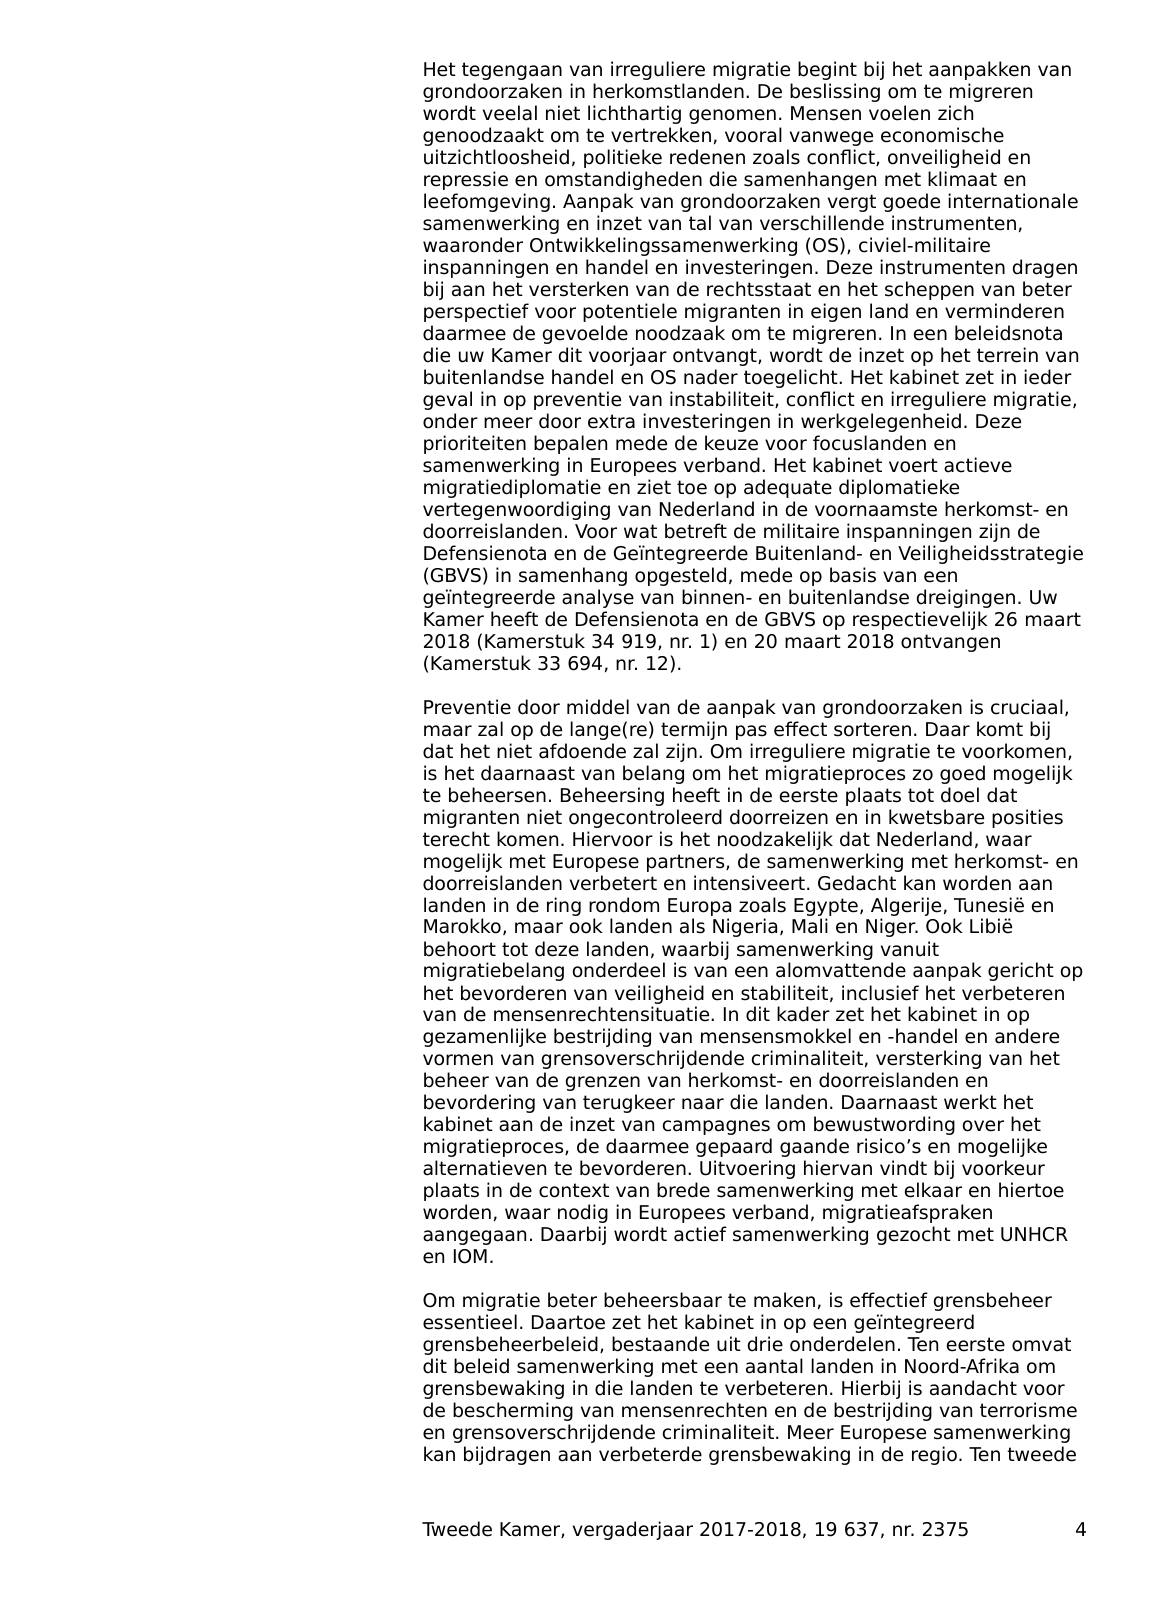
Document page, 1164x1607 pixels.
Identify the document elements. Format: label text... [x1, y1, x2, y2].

text Preventie door middel van de aanpak van grondoorzaken is cruciaal, maar zal op de lange(re) termijn pas effect sorteren. Daar komt bij dat het niet afdoende zal zijn. Om irreguliere migratie te voorkomen, is het daarnaast van belang om het migratieproces zo goed mogelijk te beheersen. Beheersing heeft in de eerste plaats tot doel dat migranten niet ongecontroleerd doorreizen en in kwetsbare posities terecht komen. Hiervoor is het noodzakelijk dat Nederland, waar mogelijk met Europese partners, de samenwerking met herkomst- en doorreislanden verbetert en intensiveert. Gedacht kan worden aan landen in de ring rondom Europa zoals Egypte, Algerije, Tunesië en Marokko, maar ook landen als Nigeria, Mali en Niger. Ook Libië behoort tot deze landen, waarbij samenwerking vanuit migratiebelang onderdeel is van een alomvattende aanpak gericht op het bevorderen van veiligheid en stabiliteit, inclusief het verbeteren van de mensenrechtensituatie. In dit kader zet het kabinet in op gezamenlijke bestrijding van mensensmokkel en -handel en andere vormen van grensoverschrijdende criminaliteit, versterking van het beheer van de grenzen van herkomst- en doorreislanden en bevordering van terugkeer naar die landen. Daarnaast werkt het kabinet aan de inzet van campagnes om bewustwording over het migratieproces, de daarmee gepaard gaande risico’s en mogelijke alternatieven te bevorderen. Uitvoering hiervan vindt bij voorkeur plaats in de context van brede samenwerking met elkaar en hiertoe worden, waar nodig in Europees verband, migratieafspraken aangegaan. Daarbij wordt actief samenwerking gezocht met UNHCR en IOM. [422, 697, 1087, 1268]
text Het tegengaan van irreguliere migratie begint bij het aanpakken van grondoorzaken in herkomstlanden. De beslissing om te migreren wordt veelal niet lichthartig genomen. Mensen voelen zich genoodzaakt om te vertrekken, vooral vanwege economische uitzichtloosheid, politieke redenen zoals conflict, onveiligheid en repressie en omstandigheden die samenhangen met klimaat en leefomgeving. Aanpak van grondoorzaken vergt goede internationale samenwerking en inzet van tal van verschillende instrumenten, waaronder Ontwikkelingssamenwerking (OS), civiel-militaire inspanningen en handel en investeringen. Deze instrumenten dragen bij aan het versterken van de rechtsstaat en het scheppen van beter perspectief voor potentiele migranten in eigen land en verminderen daarmee de gevoelde noodzaak om te migreren. In een beleidsnota die uw Kamer dit voorjaar ontvangt, wordt de inzet op het terrein van buitenlandse handel en OS nader toegelicht. Het kabinet zet in ieder geval in op preventie van instabiliteit, conflict en irreguliere migratie, onder meer door extra investeringen in werkgelegenheid. Deze prioriteiten bepalen mede de keuze voor focuslanden en samenwerking in Europees verband. Het kabinet voert actieve migratiediplomatie en ziet toe op adequate diplomatieke vertegenwoordiging van Nederland in de voornaamste herkomst- en doorreislanden. Voor wat betreft de militaire inspanningen zijn de Defensienota en de Geïntegreerde Buitenland- en Veiligheidsstrategie (GBVS) in samenhang opgesteld, mede op basis van een geïntegreerde analyse van binnen- en buitenlandse dreigingen. Uw Kamer heeft de Defensienota en de GBVS op respectievelijk 26 maart 2018 (Kamerstuk 34 919, nr. 1) en 20 maart 2018 ontvangen (Kamerstuk 33 694, nr. 12). [422, 59, 1087, 674]
text Om migratie beter beheersbaar te maken, is effectief grensbeheer essentieel. Daartoe zet het kabinet in op een geïntegreerd grensbeheerbeleid, bestaande uit drie onderdelen. Ten eerste omvat dit beleid samenwerking met een aantal landen in Noord-Afrika om grensbewaking in die landen te verbeteren. Hierbij is aandacht voor de bescherming van mensenrechten en de bestrijding van terrorisme en grensoverschrijdende criminaliteit. Meer Europese samenwerking kan bijdragen aan verbeterde grensbewaking in de regio. Ten tweede [422, 1290, 1087, 1466]
